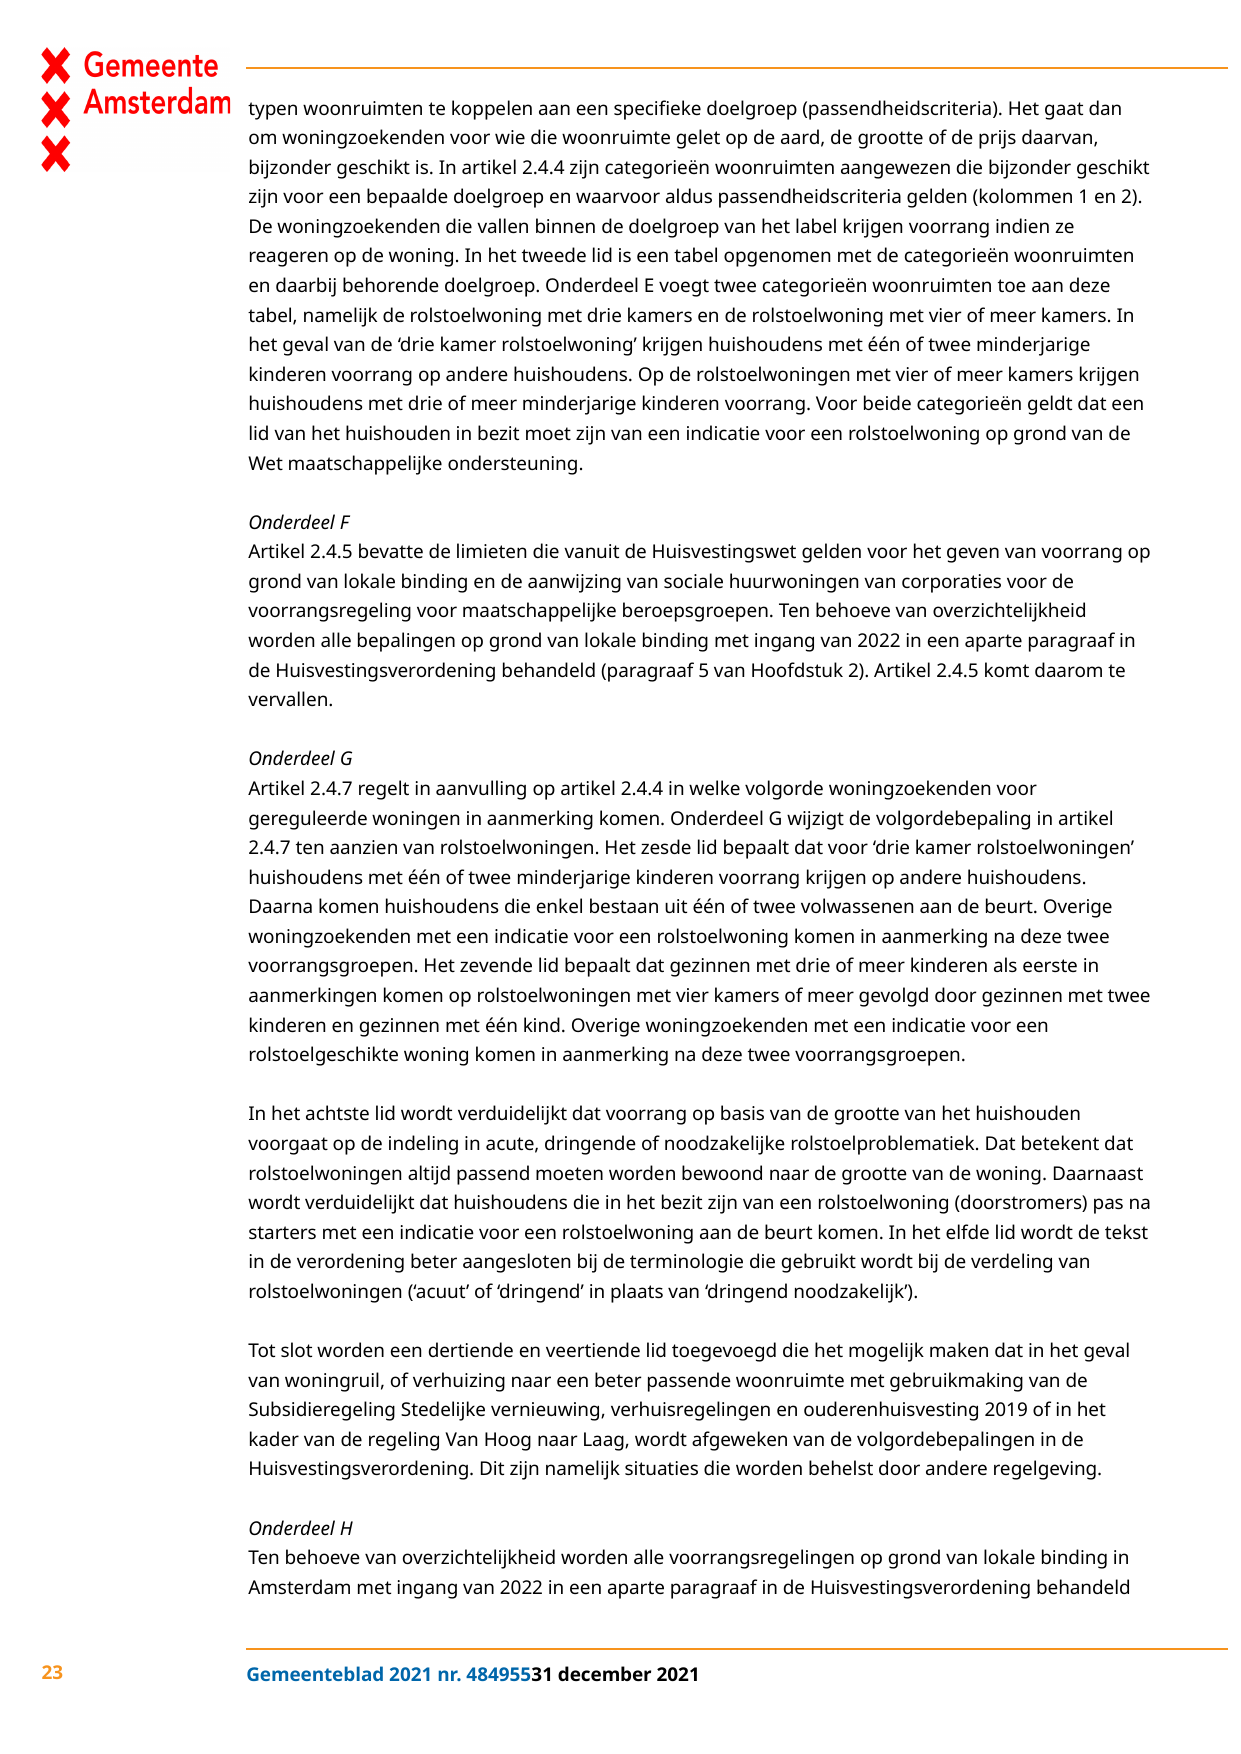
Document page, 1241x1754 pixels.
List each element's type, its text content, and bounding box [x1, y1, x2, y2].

text Artikel 2.4.7 regelt in aanvulling op artikel 2.4.4 in welke volgorde woningzoekenden voor gereguleerde woningen in aanmerking komen. Onderdeel G wijzigt de volgordebepaling in artikel 2.4.7 ten aanzien van rolstoelwoningen. Het zesde lid bepaalt dat voor ‘drie kamer rolstoelwoningen’ huishoudens met één of twee minderjarige kinderen voorrang krijgen op andere huishoudens. Daarna komen huishoudens die enkel bestaan uit één of twee volwassenen aan de beurt. Overige woningzoekenden met een indicatie voor een rolstoelwoning komen in aanmerking na deze twee voorrangsgroepen. Het zevende lid bepaalt dat gezinnen met drie of meer kinderen als eerste in aanmerkingen komen op rolstoelwoningen met vier kamers of meer gevolgd door gezinnen met twee kinderen en gezinnen met één kind. Overige woningzoekenden met een indicatie voor een rolstoelgeschikte woning komen in aanmerking na deze twee voorrangsgroepen. [248, 775, 1152, 1067]
text Ten behoeve van overzichtelijkheid worden alle voorrangsregelingen op grond van lokale binding in Amsterdam met ingang van 2022 in een aparte paragraaf in de Huisvestingsverordening behandeld [248, 1544, 1152, 1600]
picture [41, 47, 231, 172]
text Onderdeel H [248, 1515, 1152, 1541]
text Onderdeel F [248, 509, 1152, 535]
text Onderdeel G [248, 746, 1152, 771]
text Tot slot worden een dertiende en veertiende lid toegevoegd die het mogelijk maken dat in het geval van woningruil, of verhuizing naar een beter passende woonruimte met gebruikmaking van de Subsidieregeling Stedelijke vernieuwing, verhuisregelingen en ouderenhuisvesting 2019 of in het kader van de regeling Van Hoog naar Laag, wordt afgeweken van de volgordebepalingen in de Huisvestingsverordening. Dit zijn namelijk situaties die worden behelst door andere regelgeving. [248, 1337, 1152, 1481]
text typen woonruimten te koppelen aan een specifieke doelgroep (passendheidscriteria). Het gaat dan om woningzoekenden voor wie die woonruimte gelet op de aard, de grootte of de prijs daarvan, bijzonder geschikt is. In artikel 2.4.4 zijn categorieën woonruimten aangewezen die bijzonder geschikt zijn voor een bepaalde doelgroep en waarvoor aldus passendheidscriteria gelden (kolommen 1 en 2). De woningzoekenden die vallen binnen de doelgroep van het label krijgen voorrang indien ze reageren op de woning. In het tweede lid is een tabel opgenomen met de categorieën woonruimten en daarbij behorende doelgroep. Onderdeel E voegt twee categorieën woonruimten toe aan deze tabel, namelijk de rolstoelwoning met drie kamers en de rolstoelwoning met vier of meer kamers. In het geval van de ‘drie kamer rolstoelwoning’ krijgen huishoudens met één of twee minderjarige kinderen voorrang op andere huishoudens. Op de rolstoelwoningen met vier of meer kamers krijgen huishoudens met drie of meer minderjarige kinderen voorrang. Voor beide categorieën geldt dat een lid van het huishouden in bezit moet zijn van een indicatie voor een rolstoelwoning op grond van de Wet maatschappelijke ondersteuning. [248, 95, 1152, 476]
text Artikel 2.4.5 bevatte de limieten die vanuit de Huisvestingswet gelden voor het geven van voorrang op grond van lokale binding en de aanwijzing van sociale huurwoningen van corporaties voor de voorrangsregeling voor maatschappelijke beroepsgroepen. Ten behoeve van overzichtelijkheid worden alle bepalingen op grond van lokale binding met ingang van 2022 in een aparte paragraaf in de Huisvestingsverordening behandeld (paragraaf 5 van Hoofdstuk 2). Artikel 2.4.5 komt daarom te vervallen. [248, 538, 1152, 712]
text In het achtste lid wordt verduidelijkt dat voorrang op basis van de grootte van het huishouden voorgaat op de indeling in acute, dringende of noodzakelijke rolstoelproblematiek. Dat betekent dat rolstoelwoningen altijd passend moeten worden bewoond naar de grootte van de woning. Daarnaast wordt verduidelijkt dat huishoudens die in het bezit zijn van een rolstoelwoning (doorstromers) pas na starters met een indicatie voor een rolstoelwoning aan de beurt komen. In het elfde lid wordt de tekst in de verordening beter aangesloten bij de terminologie die gebruikt wordt bij de verdeling van rolstoelwoningen (‘acuut’ of ‘dringend’ in plaats van ‘dringend noodzakelijk’). [248, 1101, 1152, 1304]
